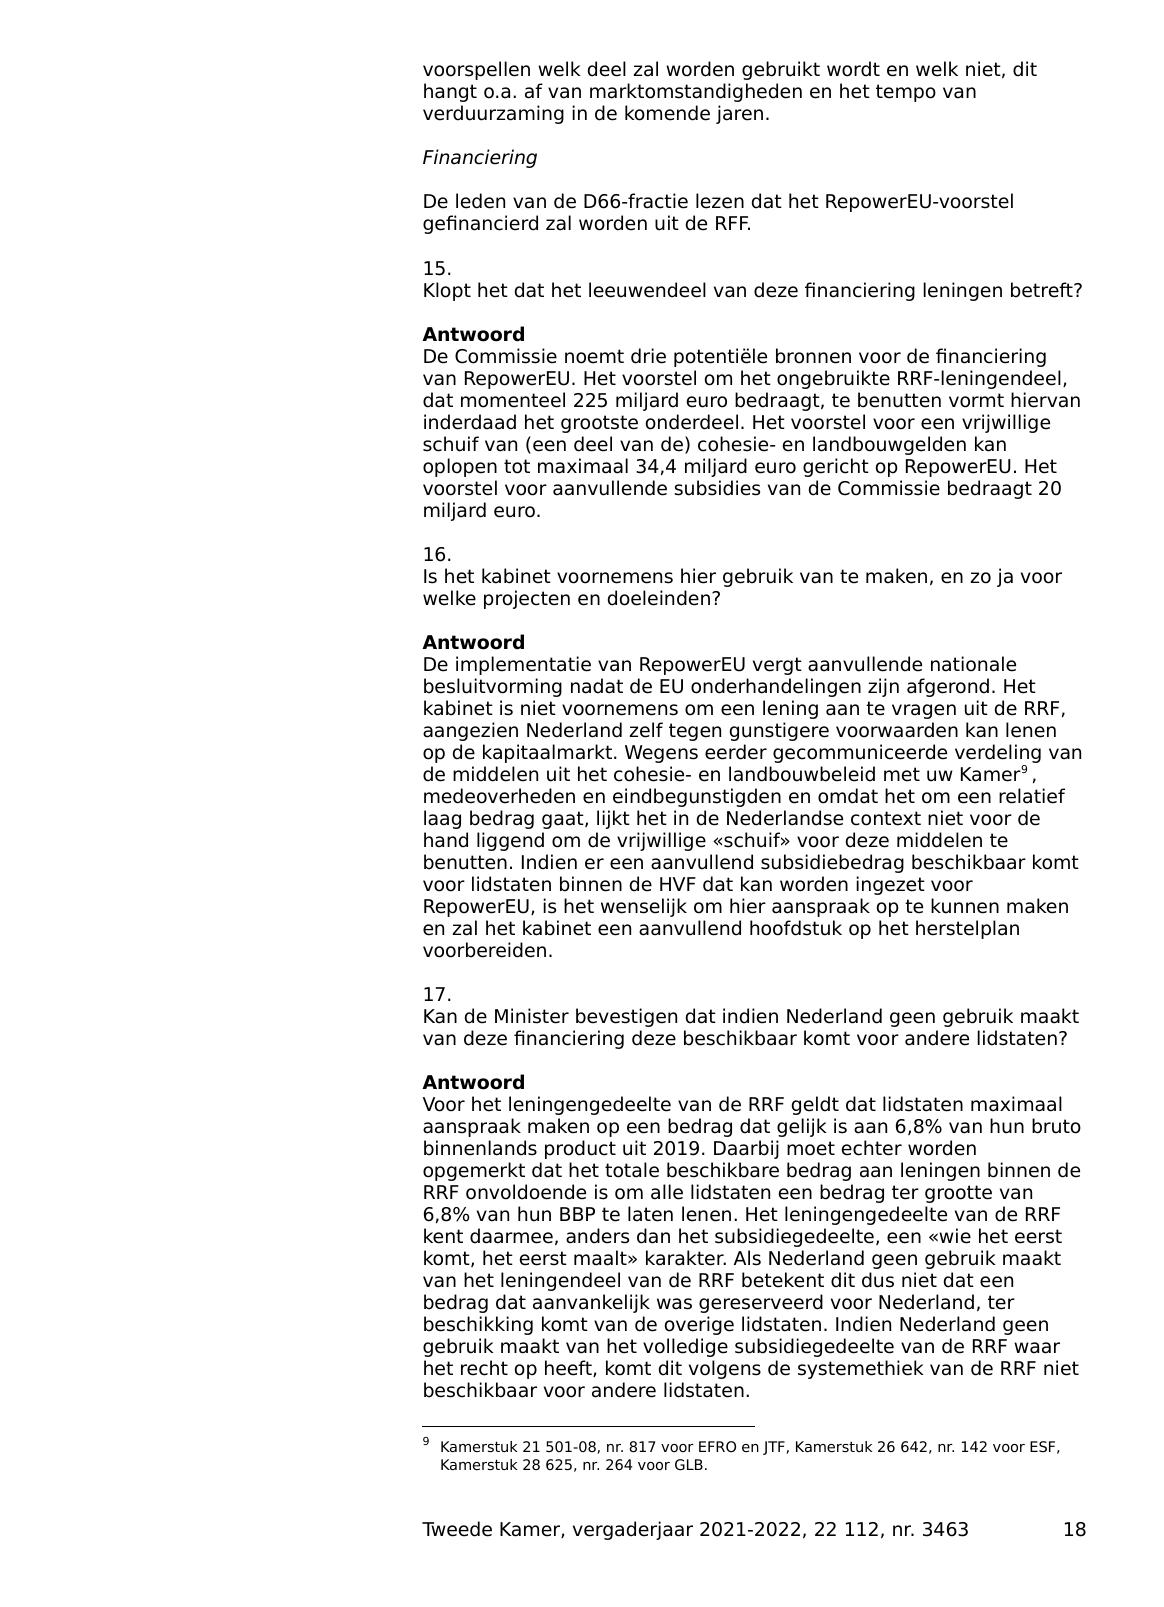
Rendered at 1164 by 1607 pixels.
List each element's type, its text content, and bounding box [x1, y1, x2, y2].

text Antwoord [422, 632, 1087, 654]
text De leden van de D66-fractie lezen dat het RepowerEU-voorstel gefinancierd zal worden uit de RFF. [422, 191, 1087, 235]
text 16. [422, 544, 1087, 566]
text De implementatie van RepowerEU vergt aanvullende nationale besluitvorming nadat de EU onderhandelingen zijn afgerond. Het kabinet is niet voornemens om een lening aan te vragen uit de RRF, aangezien Nederland zelf tegen gunstigere voorwaarden kan lenen op de kapitaalmarkt. Wegens eerder gecommuniceerde verdeling van de middelen uit het cohesie- en landbouwbeleid met uw Kamer, medeoverheden en eindbegunstigden en omdat het om een relatief laag bedrag gaat, lijkt het in de Nederlandse context niet voor de hand liggend om de vrijwillige «schuif» voor deze middelen te benutten. Indien er een aanvullend subsidiebedrag beschikbaar komt voor lidstaten binnen de HVF dat kan worden ingezet voor RepowerEU, is het wenselijk om hier aanspraak op te kunnen maken en zal het kabinet een aanvullend hoofdstuk op het herstelplan voorbereiden. [422, 654, 1087, 961]
text De Commissie noemt drie potentiële bronnen voor de financiering van RepowerEU. Het voorstel om het ongebruikte RRF-leningendeel, dat momenteel 225 miljard euro bedraagt, te benutten vormt hiervan inderdaad het grootste onderdeel. Het voorstel voor een vrijwillige schuif van (een deel van de) cohesie- en landbouwgelden kan oplopen tot maximaal 34,4 miljard euro gericht op RepowerEU. Het voorstel voor aanvullende subsidies van de Commissie bedraagt 20 miljard euro. [422, 346, 1087, 521]
text Antwoord [422, 324, 1087, 346]
text 15. [422, 257, 1087, 279]
text Klopt het dat het leeuwendeel van deze financiering leningen betreft? [422, 279, 1087, 301]
text Voor het leningengedeelte van de RRF geldt dat lidstaten maximaal aanspraak maken op een bedrag dat gelijk is aan 6,8% van hun bruto binnenlands product uit 2019. Daarbij moet echter worden opgemerkt dat het totale beschikbare bedrag aan leningen binnen de RRF onvoldoende is om alle lidstaten een bedrag ter grootte van 6,8% van hun BBP te laten lenen. Het leningengedeelte van de RRF kent daarmee, anders dan het subsidiegedeelte, een «wie het eerst komt, het eerst maalt» karakter. Als Nederland geen gebruik maakt van het leningendeel van de RRF betekent dit dus niet dat een bedrag dat aanvankelijk was gereserveerd voor Nederland, ter beschikking komt van de overige lidstaten. Indien Nederland geen gebruik maakt van het volledige subsidiegedeelte van de RRF waar het recht op heeft, komt dit volgens de systemethiek van de RRF niet beschikbaar voor andere lidstaten. [422, 1094, 1087, 1401]
subtitle Financiering [422, 147, 1087, 169]
text voorspellen welk deel zal worden gebruikt wordt en welk niet, dit hangt o.a. af van marktomstandigheden en het tempo van verduurzaming in de komende jaren. [422, 59, 1087, 125]
text Antwoord [422, 1072, 1087, 1094]
text Kan de Minister bevestigen dat indien Nederland geen gebruik maakt van deze financiering deze beschikbaar komt voor andere lidstaten? [422, 1006, 1087, 1049]
text Is het kabinet voornemens hier gebruik van te maken, en zo ja voor welke projecten en doeleinden? [422, 566, 1087, 609]
text 17. [422, 984, 1087, 1006]
text Kamerstuk 21 501-08, nr. 817 voor EFRO en JTF, Kamerstuk 26 642, nr. 142 voor ESF, Kamerstuk 28 625, nr. 264 voor GLB. [422, 1435, 1087, 1474]
